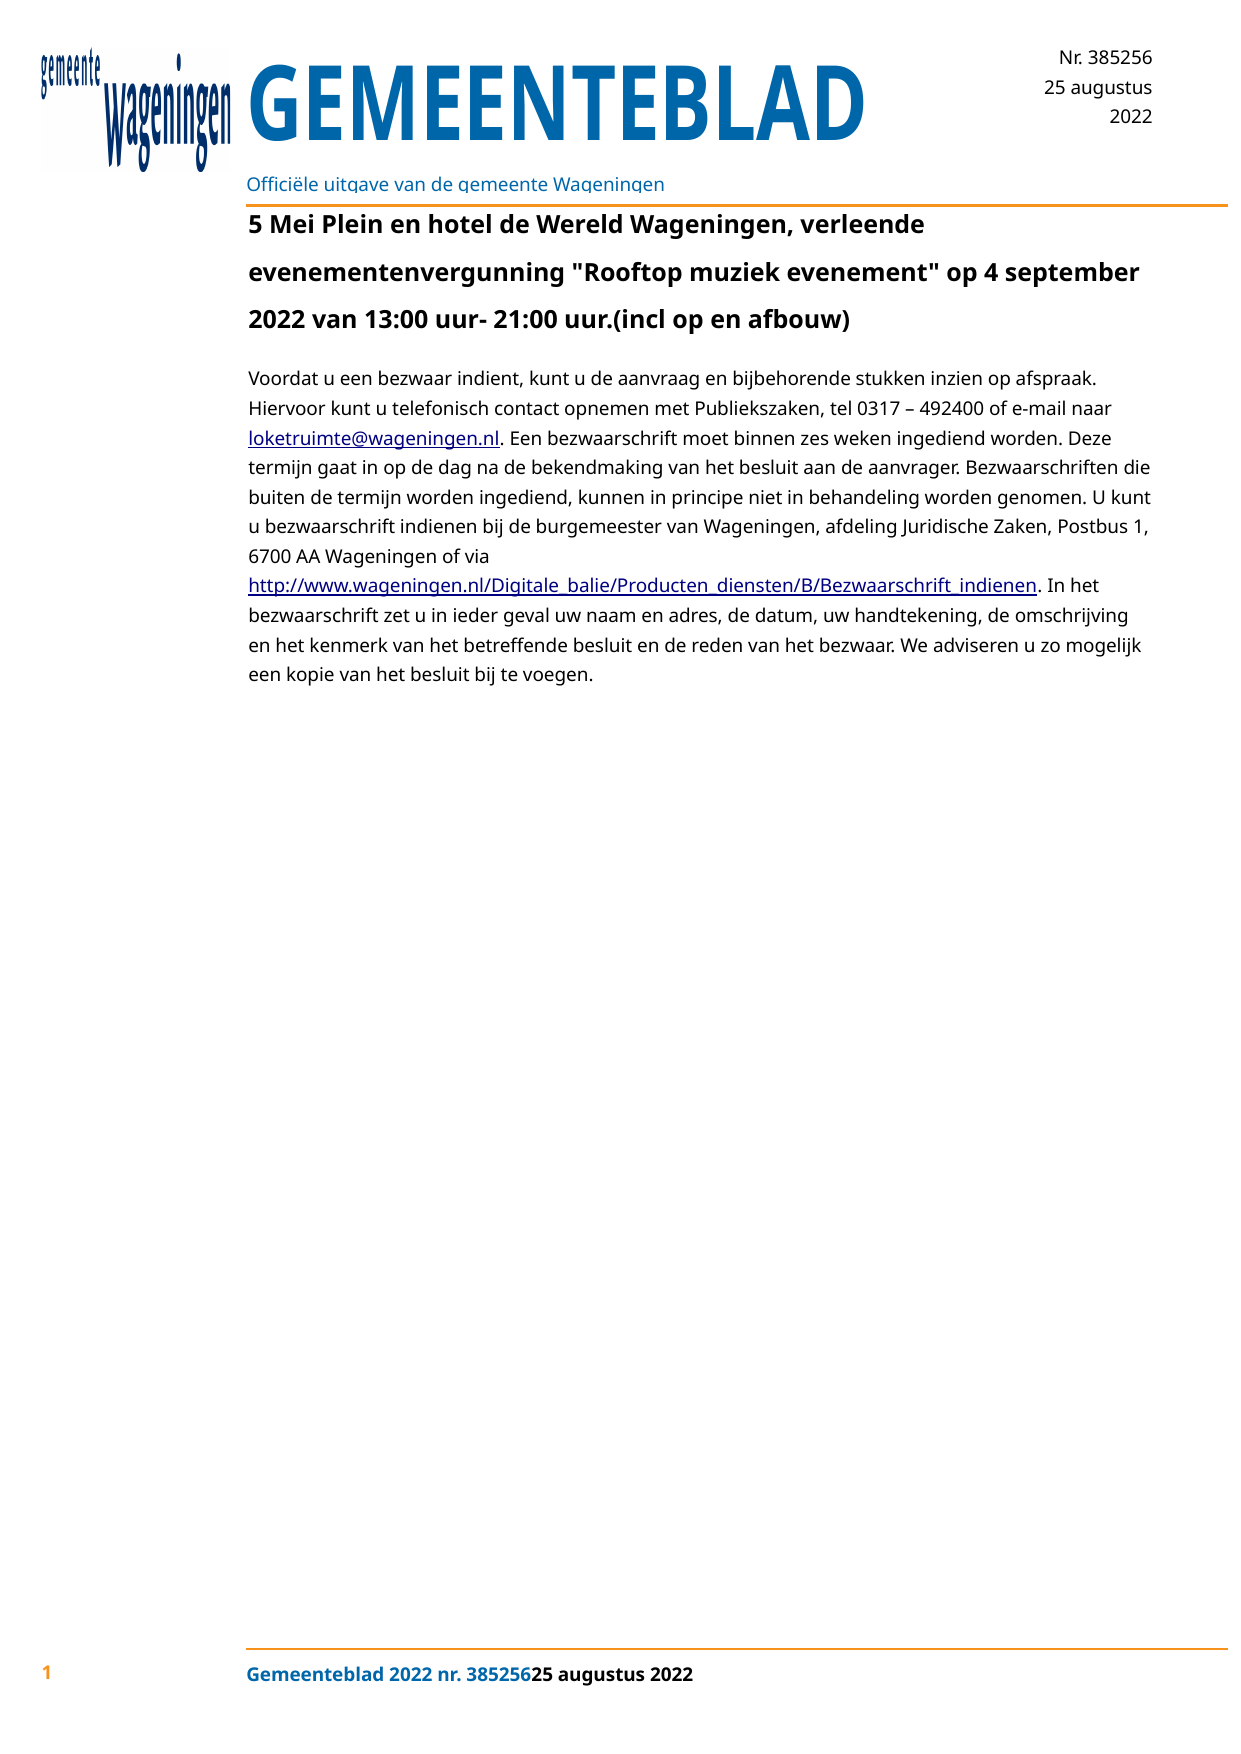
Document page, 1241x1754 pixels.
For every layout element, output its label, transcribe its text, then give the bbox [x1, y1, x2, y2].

text Voordat u een bezwaar indient, kunt u de aanvraag en bijbehorende stukken inzien op afspraak. Hiervoor kunt u telefonisch contact opnemen met Publiekszaken, tel 0317 – 492400 of e-mail naar loketruimte@wageningen.nl. Een bezwaarschrift moet binnen zes weken ingediend worden. Deze termijn gaat in op de dag na de bekendmaking van het besluit aan de aanvrager. Bezwaarschriften die buiten de termijn worden ingediend, kunnen in principe niet in behandeling worden genomen. U kunt u bezwaarschrift indienen bij de burgemeester van Wageningen, afdeling Juridische Zaken, Postbus 1, 6700 AA Wageningen of via http://www.wageningen.nl/Digitale_balie/Producten_diensten/B/Bezwaarschrift_indienen. In het bezwaarschrift zet u in ieder geval uw naam en adres, de datum, uw handtekening, de omschrijving en het kenmerk van het betreffende besluit en de reden van het bezwaar. We adviseren u zo mogelijk een kopie van het besluit bij te voegen. [248, 366, 1152, 687]
picture [41, 47, 231, 172]
text 5 Mei Plein en hotel de Wereld Wageningen, verleende evenementenvergunning "Rooftop muziek evenement" op 4 september 2022 van 13:00 uur- 21:00 uur.(incl op en afbouw) [248, 207, 1152, 336]
